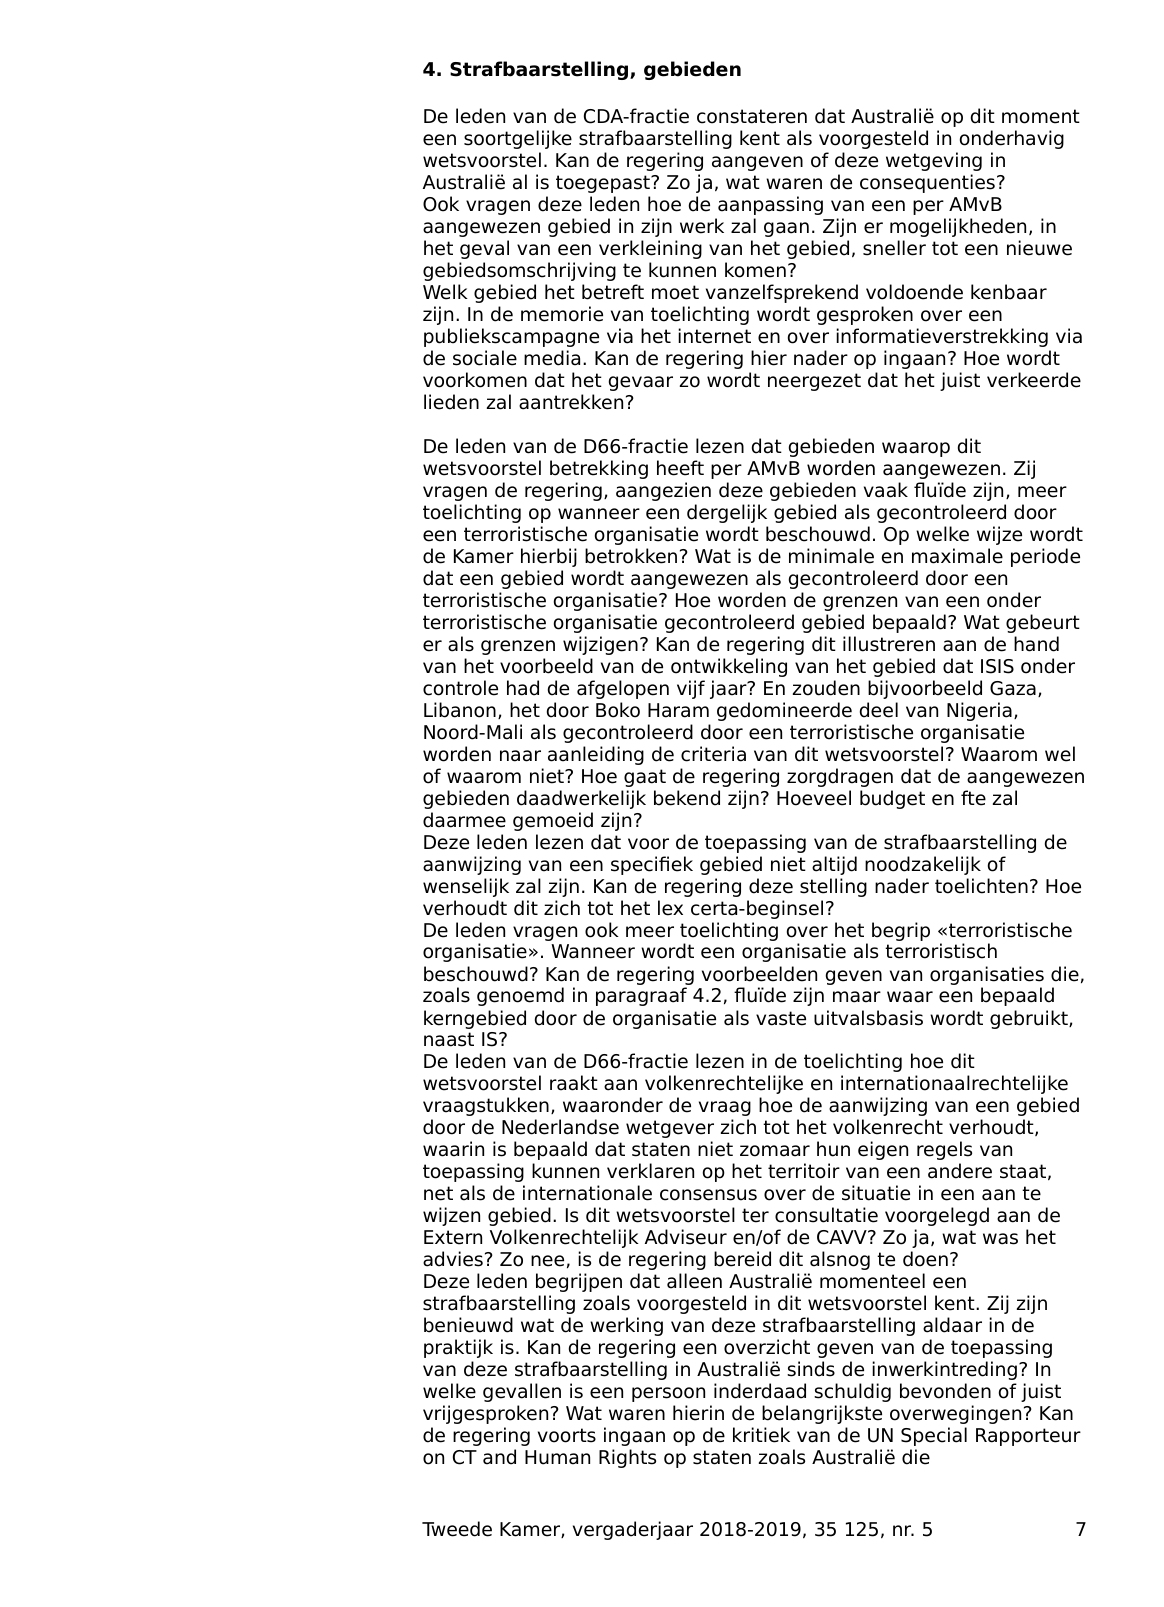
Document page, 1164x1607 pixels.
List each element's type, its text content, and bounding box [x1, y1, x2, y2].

text De leden van de D66-fractie lezen dat gebieden waarop dit wetsvoorstel betrekking heeft per AMvB worden aangewezen. Zij vragen de regering, aangezien deze gebieden vaak fluïde zijn, meer toelichting op wanneer een dergelijk gebied als gecontroleerd door een terroristische organisatie wordt beschouwd. Op welke wijze wordt de Kamer hierbij betrokken? Wat is de minimale en maximale periode dat een gebied wordt aangewezen als gecontroleerd door een terroristische organisatie? Hoe worden de grenzen van een onder terroristische organisatie gecontroleerd gebied bepaald? Wat gebeurt er als grenzen wijzigen? Kan de regering dit illustreren aan de hand van het voorbeeld van de ontwikkeling van het gebied dat ISIS onder controle had de afgelopen vijf jaar? En zouden bijvoorbeeld Gaza, Libanon, het door Boko Haram gedomineerde deel van Nigeria, Noord-Mali als gecontroleerd door een terroristische organisatie worden naar aanleiding de criteria van dit wetsvoorstel? Waarom wel of waarom niet? Hoe gaat de regering zorgdragen dat de aangewezen gebieden daadwerkelijk bekend zijn? Hoeveel budget en fte zal daarmee gemoeid zijn? [422, 436, 1087, 832]
text De leden van de CDA-fractie constateren dat Australië op dit moment een soortgelijke strafbaarstelling kent als voorgesteld in onderhavig wetsvoorstel. Kan de regering aangeven of deze wetgeving in Australië al is toegepast? Zo ja, wat waren de consequenties? [422, 106, 1087, 194]
text Ook vragen deze leden hoe de aanpassing van een per AMvB aangewezen gebied in zijn werk zal gaan. Zijn er mogelijkheden, in het geval van een verkleining van het gebied, sneller tot een nieuwe gebiedsomschrijving te kunnen komen? [422, 194, 1087, 282]
text Deze leden lezen dat voor de toepassing van de strafbaarstelling de aanwijzing van een specifiek gebied niet altijd noodzakelijk of wenselijk zal zijn. Kan de regering deze stelling nader toelichten? Hoe verhoudt dit zich tot het lex certa-beginsel? [422, 832, 1087, 919]
text De leden vragen ook meer toelichting over het begrip «terroristische organisatie». Wanneer wordt een organisatie als terroristisch beschouwd? Kan de regering voorbeelden geven van organisaties die, zoals genoemd in paragraaf 4.2, fluïde zijn maar waar een bepaald kerngebied door de organisatie als vaste uitvalsbasis wordt gebruikt, naast IS? [422, 919, 1087, 1051]
text Deze leden begrijpen dat alleen Australië momenteel een strafbaarstelling zoals voorgesteld in dit wetsvoorstel kent. Zij zijn benieuwd wat de werking van deze strafbaarstelling aldaar in de praktijk is. Kan de regering een overzicht geven van de toepassing van deze strafbaarstelling in Australië sinds de inwerkintreding? In welke gevallen is een persoon inderdaad schuldig bevonden of juist vrijgesproken? Wat waren hierin de belangrijkste overwegingen? Kan de regering voorts ingaan op de kritiek van de UN Special Rapporteur on CT and Human Rights op staten zoals Australië die [422, 1271, 1087, 1469]
text De leden van de D66-fractie lezen in de toelichting hoe dit wetsvoorstel raakt aan volkenrechtelijke en internationaalrechtelijke vraagstukken, waaronder de vraag hoe de aanwijzing van een gebied door de Nederlandse wetgever zich tot het volkenrecht verhoudt, waarin is bepaald dat staten niet zomaar hun eigen regels van toepassing kunnen verklaren op het territoir van een andere staat, net als de internationale consensus over de situatie in een aan te wijzen gebied. Is dit wetsvoorstel ter consultatie voorgelegd aan de Extern Volkenrechtelijk Adviseur en/of de CAVV? Zo ja, wat was het advies? Zo nee, is de regering bereid dit alsnog te doen? [422, 1051, 1087, 1271]
text Welk gebied het betreft moet vanzelfsprekend voldoende kenbaar zijn. In de memorie van toelichting wordt gesproken over een publiekscampagne via het internet en over informatieverstrekking via de sociale media. Kan de regering hier nader op ingaan? Hoe wordt voorkomen dat het gevaar zo wordt neergezet dat het juist verkeerde lieden zal aantrekken? [422, 282, 1087, 414]
subtitle 4. Strafbaarstelling, gebieden [422, 59, 1087, 81]
